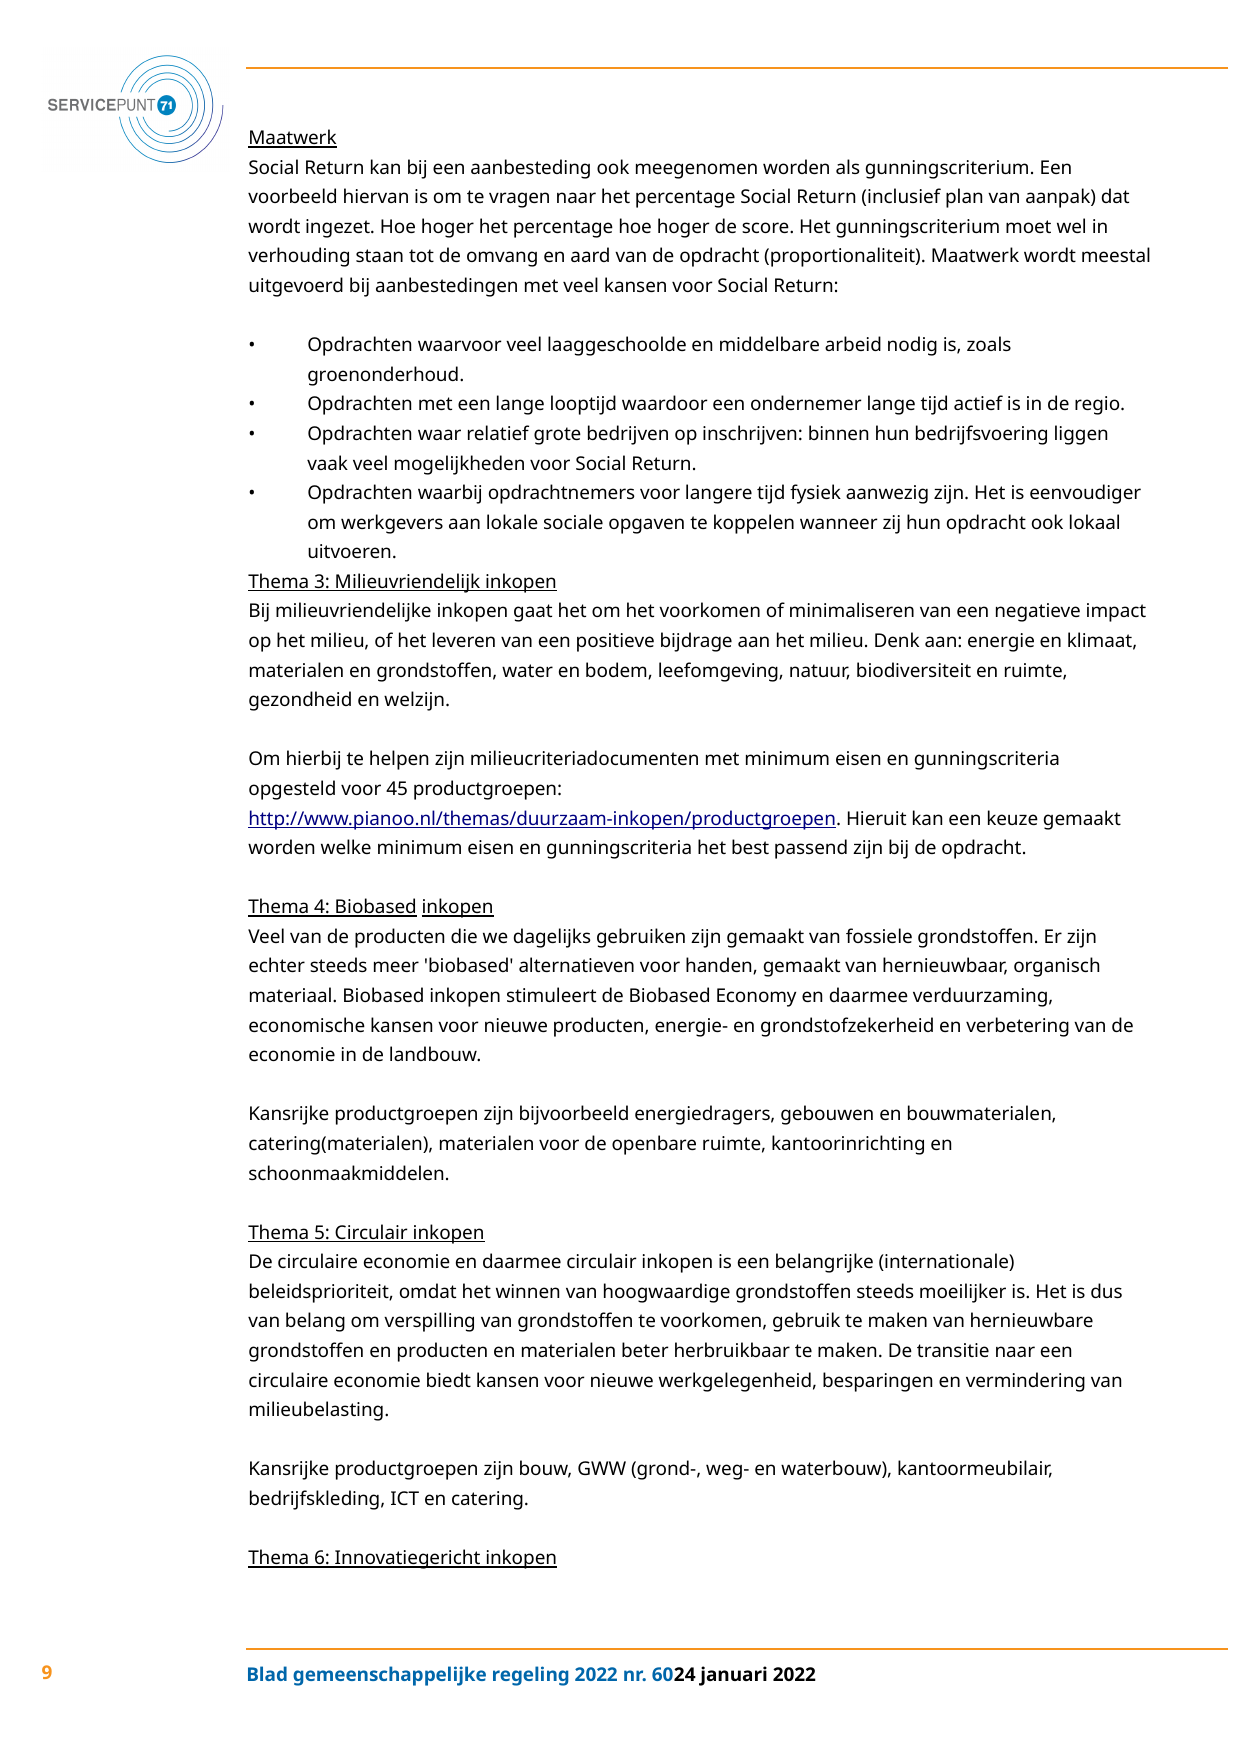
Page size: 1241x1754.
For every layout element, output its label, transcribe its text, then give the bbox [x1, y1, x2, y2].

text De circulaire economie en daarmee circulair inkopen is een belangrijke (internationale) beleidsprioriteit, omdat het winnen van hoogwaardige grondstoffen steeds moeilijker is. Het is dus van belang om verspilling van grondstoffen te voorkomen, gebruik te maken van hernieuwbare grondstoffen en producten en materialen beter herbruikbaar te maken. De transitie naar een circulaire economie biedt kansen voor nieuwe werkgelegenheid, besparingen en vermindering van milieubelasting. [248, 1248, 1152, 1422]
text Kansrijke productgroepen zijn bouw, GWW (grond-, weg- en waterbouw), kantoormeubilair, bedrijfskleding, ICT en catering. [248, 1456, 1152, 1511]
picture [41, 47, 231, 172]
list Opdrachten waarbij opdrachtnemers voor langere tijd fysiek aanwezig zijn. Het is eenvoudiger om werkgevers aan lokale sociale opgaven te koppelen wanneer zij hun opdracht ook lokaal uitvoeren. [248, 479, 1152, 564]
text Social Return kan bij een aanbesteding ook meegenomen worden als gunningscriterium. Een voorbeeld hiervan is om te vragen naar het percentage Social Return (inclusief plan van aanpak) dat wordt ingezet. Hoe hoger het percentage hoe hoger de score. Het gunningscriterium moet wel in verhouding staan tot de omvang en aard van de opdracht (proportionaliteit). Maatwerk wordt meestal uitgevoerd bij aanbestedingen met veel kansen voor Social Return: [248, 154, 1152, 298]
list Opdrachten waar relatief grote bedrijven op inschrijven: binnen hun bedrijfsvoering liggen vaak veel mogelijkheden voor Social Return. [248, 420, 1152, 476]
text Thema 3: Milieuvriendelijk inkopen [248, 568, 1152, 594]
text Thema 6: Innovatiegericht inkopen [248, 1544, 1152, 1570]
text Kansrijke productgroepen zijn bijvoorbeeld energiedragers, gebouwen en bouwmaterialen, catering(materialen), materialen voor de openbare ruimte, kantoorinrichting en schoonmaakmiddelen. [248, 1101, 1152, 1186]
text Thema 5: Circulair inkopen [248, 1219, 1152, 1245]
text Maatwerk [248, 124, 1152, 150]
list Opdrachten waarvoor veel laaggeschoolde en middelbare arbeid nodig is, zoals groenonderhoud. [248, 331, 1152, 387]
text Veel van de producten die we dagelijks gebruiken zijn gemaakt van fossiele grondstoffen. Er zijn echter steeds meer 'biobased' alternatieven voor handen, gemaakt van hernieuwbaar, organisch materiaal. Biobased inkopen stimuleert de Biobased Economy en daarmee verduurzaming, economische kansen voor nieuwe producten, energie- en grondstofzekerheid en verbetering van de economie in de landbouw. [248, 923, 1152, 1067]
list Opdrachten met een lange looptijd waardoor een ondernemer lange tijd actief is in de regio. [248, 391, 1152, 416]
text Bij milieuvriendelijke inkopen gaat het om het voorkomen of minimaliseren van een negatieve impact op het milieu, of het leveren van een positieve bijdrage aan het milieu. Denk aan: energie en klimaat, materialen en grondstoffen, water en bodem, leefomgeving, natuur, biodiversiteit en ruimte, gezondheid en welzijn. [248, 598, 1152, 712]
text Thema 4: Biobased inkopen [248, 893, 1152, 919]
text Om hierbij te helpen zijn milieucriteriadocumenten met minimum eisen en gunningscriteria opgesteld voor 45 productgroepen: http://www.pianoo.nl/themas/duurzaam-inkopen/productgroepen. Hieruit kan een keuze gemaakt worden welke minimum eisen en gunningscriteria het best passend zijn bij de opdracht. [248, 746, 1152, 860]
